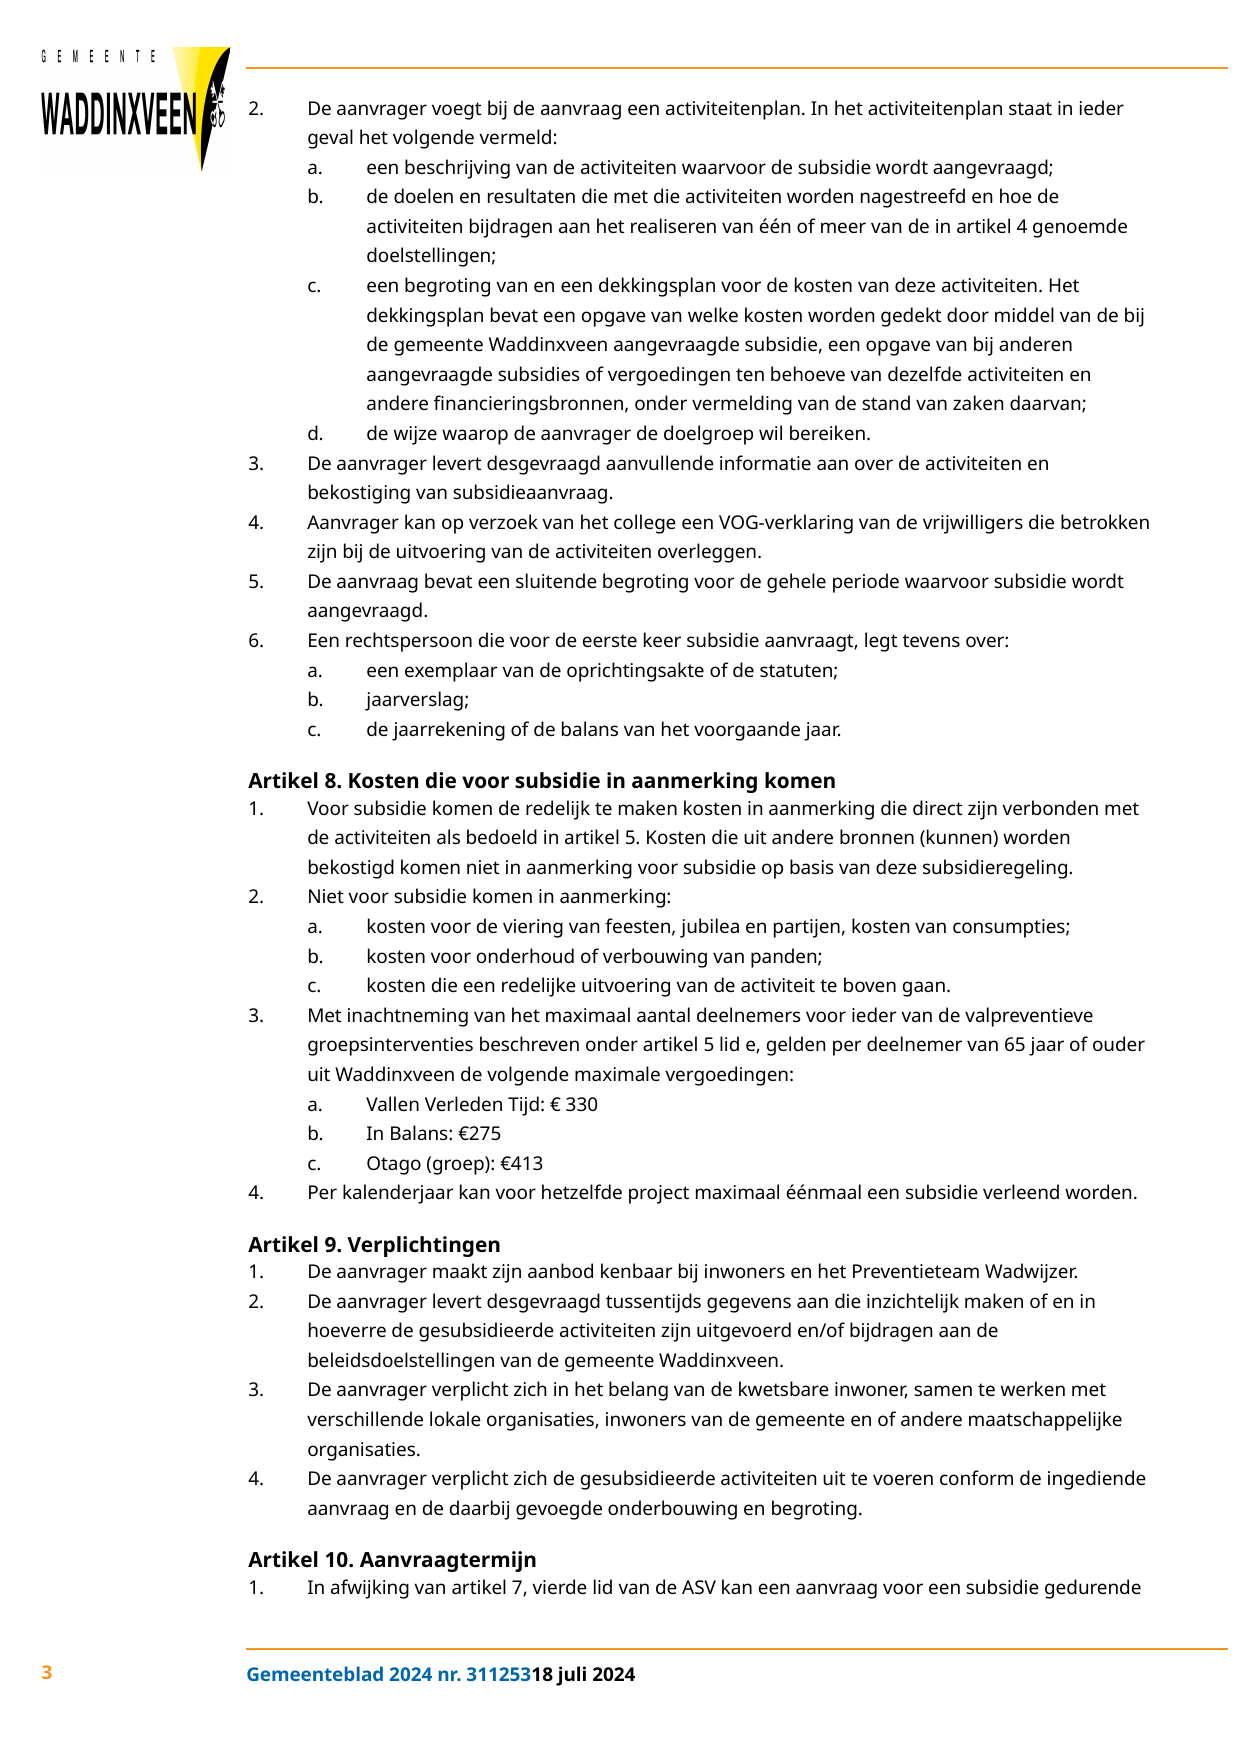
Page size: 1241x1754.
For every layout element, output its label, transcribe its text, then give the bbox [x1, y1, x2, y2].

list kosten die een redelijke uitvoering van de activiteit te boven gaan. [307, 972, 1152, 998]
list een exemplaar van de oprichtingsakte of de statuten; [307, 657, 1152, 683]
list De aanvrager levert desgevraagd aanvullende informatie aan over de activiteiten en bekostiging van subsidieaanvraag. [248, 450, 1152, 505]
text Artikel 9. Verplichtingen [248, 1230, 1152, 1258]
list De aanvraag bevat een sluitende begroting voor de gehele periode waarvoor subsidie wordt aangevraagd. [248, 568, 1152, 623]
list In afwijking van artikel 7, vierde lid van de ASV kan een aanvraag voor een subsidie gedurende [248, 1574, 1152, 1599]
list De aanvrager verplicht zich in het belang van de kwetsbare inwoner, samen te werken met verschillende lokale organisaties, inwoners van de gemeente en of andere maatschappelijke organisaties. [248, 1377, 1152, 1462]
list jaarverslag; [307, 686, 1152, 712]
list Otago (groep): €413 [307, 1150, 1152, 1176]
list de doelen en resultaten die met die activiteiten worden nagestreefd en hoe de activiteiten bijdragen aan het realiseren van één of meer van de in artikel 4 genoemde doelstellingen; [307, 183, 1152, 268]
list kosten voor onderhoud of verbouwing van panden; [307, 943, 1152, 968]
list Aanvrager kan op verzoek van het college een VOG-verklaring van de vrijwilligers die betrokken zijn bij de uitvoering van de activiteiten overleggen. [248, 509, 1152, 564]
list Met inachtneming van het maximaal aantal deelnemers voor ieder van de valpreventieve groepsinterventies beschreven onder artikel 5 lid e, gelden per deelnemer van 65 jaar of ouder uit Waddinxveen de volgende maximale vergoedingen: [248, 1002, 1152, 1087]
list In Balans: €275 [307, 1120, 1152, 1146]
list De aanvrager verplicht zich de gesubsidieerde activiteiten uit te voeren conform de ingediende aanvraag en de daarbij gevoegde onderbouwing en begroting. [248, 1465, 1152, 1521]
picture [41, 47, 231, 172]
list De aanvrager maakt zijn aanbod kenbaar bij inwoners en het Preventieteam Wadwijzer. [248, 1258, 1152, 1284]
list Vallen Verleden Tijd: € 330 [307, 1091, 1152, 1116]
list De aanvrager levert desgevraagd tussentijds gegevens aan die inzichtelijk maken of en in hoeverre de gesubsidieerde activiteiten zijn uitgevoerd en/of bijdragen aan de beleidsdoelstellingen van de gemeente Waddinxveen. [248, 1288, 1152, 1373]
list een beschrijving van de activiteiten waarvoor de subsidie wordt aangevraagd; [307, 154, 1152, 180]
list Per kalenderjaar kan voor hetzelfde project maximaal éénmaal een subsidie verleend worden. [248, 1179, 1152, 1205]
text Artikel 8. Kosten die voor subsidie in aanmerking komen [248, 766, 1152, 795]
list Een rechtspersoon die voor de eerste keer subsidie aanvraagt, legt tevens over: [248, 627, 1152, 653]
list Voor subsidie komen de redelijk te maken kosten in aanmerking die direct zijn verbonden met de activiteiten als bedoeld in artikel 5. Kosten die uit andere bronnen (kunnen) worden bekostigd komen niet in aanmerking voor subsidie op basis van deze subsidieregeling. [248, 795, 1152, 880]
list De aanvrager voegt bij de aanvraag een activiteitenplan. In het activiteitenplan staat in ieder geval het volgende vermeld: [248, 95, 1152, 150]
list een begroting van en een dekkingsplan voor de kosten van deze activiteiten. Het dekkingsplan bevat een opgave van welke kosten worden gedekt door middel van de bij de gemeente Waddinxveen aangevraagde subsidie, een opgave van bij anderen aangevraagde subsidies of vergoedingen ten behoeve van dezelfde activiteiten en andere financieringsbronnen, onder vermelding van de stand van zaken daarvan; [307, 272, 1152, 416]
list de wijze waarop de aanvrager de doelgroep wil bereiken. [307, 420, 1152, 446]
list de jaarrekening of de balans van het voorgaande jaar. [307, 716, 1152, 742]
text Artikel 10. Aanvraagtermijn [248, 1545, 1152, 1574]
list Niet voor subsidie komen in aanmerking: [248, 884, 1152, 909]
list kosten voor de viering van feesten, jubilea en partijen, kosten van consumpties; [307, 913, 1152, 939]
